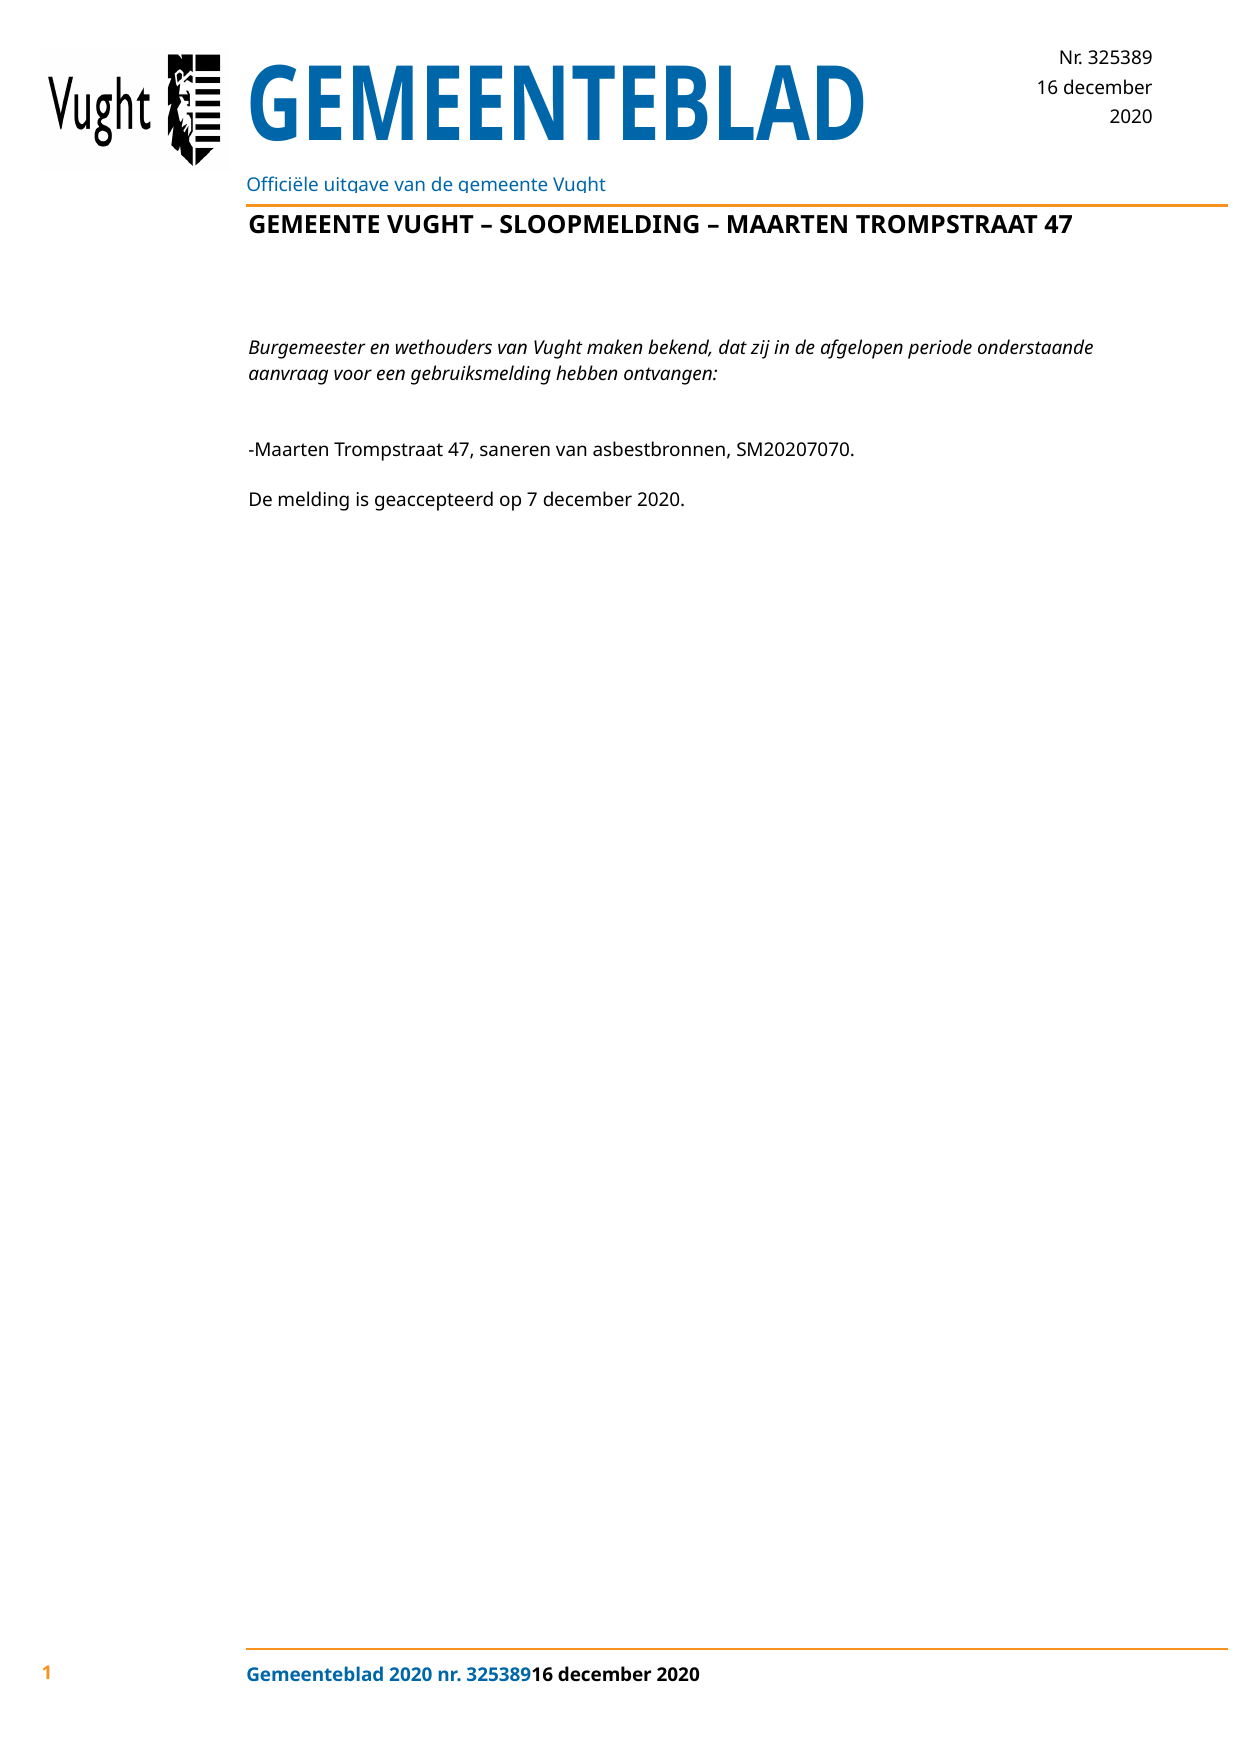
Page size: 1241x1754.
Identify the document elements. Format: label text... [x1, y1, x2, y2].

text De melding is geaccepteerd op 7 december 2020. [248, 487, 1152, 512]
text Burgemeester en wethouders van Vught maken bekend, dat zij in de afgelopen periode onderstaande aanvraag voor een gebruiksmelding hebben ontvangen: [248, 334, 1152, 386]
text GEMEENTE VUGHT – SLOOPMELDING – MAARTEN TROMPSTRAAT 47 [248, 207, 1152, 241]
text -Maarten Trompstraat 47, saneren van asbestbronnen, SM20207070. [248, 436, 1152, 462]
picture [41, 47, 231, 172]
